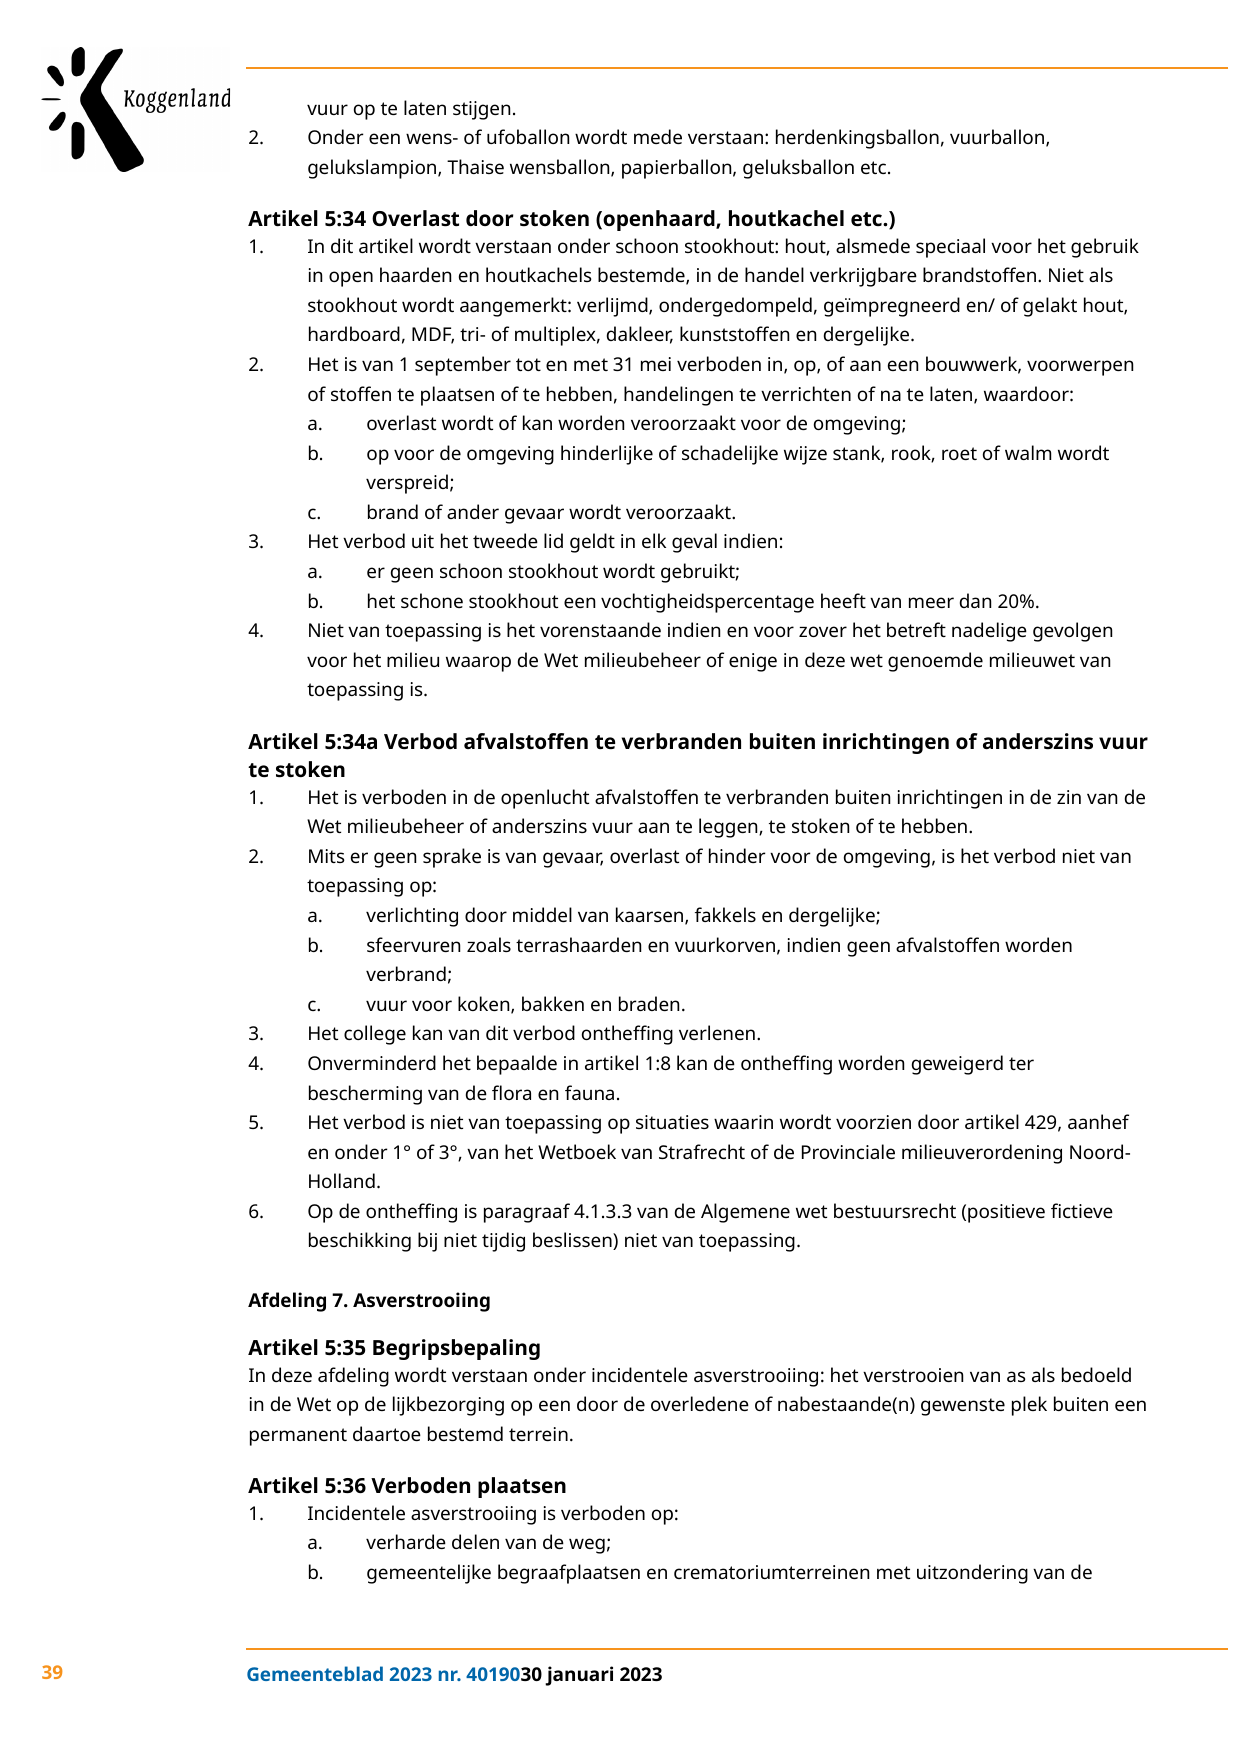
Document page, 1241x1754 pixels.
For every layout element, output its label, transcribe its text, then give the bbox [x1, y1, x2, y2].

list vuur op te laten stijgen. [248, 95, 1152, 121]
list verlichting door middel van kaarsen, fakkels en dergelijke; [307, 902, 1152, 928]
list verharde delen van de weg; [307, 1529, 1152, 1555]
list Mits er geen sprake is van gevaar, overlast of hinder voor de omgeving, is het verbod niet van toepassing op: [248, 843, 1152, 898]
list overlast wordt of kan worden veroorzaakt voor de omgeving; [307, 410, 1152, 436]
list In dit artikel wordt verstaan onder schoon stookhout: hout, alsmede speciaal voor het gebruik in open haarden en houtkachels bestemde, in de handel verkrijgbare brandstoffen. Niet als stookhout wordt aangemerkt: verlijmd, ondergedompeld, geïmpregneerd en/ of gelakt hout, hardboard, MDF, tri- of multiplex, dakleer, kunststoffen en dergelijke. [248, 233, 1152, 347]
list sfeervuren zoals terrashaarden en vuurkorven, indien geen afvalstoffen worden verbrand; [307, 932, 1152, 987]
text Artikel 5:36 Verboden plaatsen [248, 1471, 1152, 1500]
list Onder een wens- of ufoballon wordt mede verstaan: herdenkingsballon, vuurballon, gelukslampion, Thaise wensballon, papierballon, geluksballon etc. [248, 124, 1152, 180]
list Onverminderd het bepaalde in artikel 1:8 kan de ontheffing worden geweigerd ter bescherming van de flora en fauna. [248, 1050, 1152, 1105]
text In deze afdeling wordt verstaan onder incidentele asverstrooiing: het verstrooien van as als bedoeld in de Wet op de lijkbezorging op een door de overledene of nabestaande(n) gewenste plek buiten een permanent daartoe bestemd terrein. [248, 1362, 1152, 1447]
list vuur voor koken, bakken en braden. [307, 991, 1152, 1017]
list Incidentele asverstrooiing is verboden op: [248, 1500, 1152, 1526]
text Artikel 5:34 Overlast door stoken (openhaard, houtkachel etc.) [248, 204, 1152, 233]
list Het is van 1 september tot en met 31 mei verboden in, op, of aan een bouwwerk, voorwerpen of stoffen te plaatsen of te hebben, handelingen te verrichten of na te laten, waardoor: [248, 351, 1152, 406]
list Niet van toepassing is het vorenstaande indien en voor zover het betreft nadelige gevolgen voor het milieu waarop de Wet milieubeheer of enige in deze wet genoemde milieuwet van toepassing is. [248, 617, 1152, 702]
text Afdeling 7. Asverstrooiing [248, 1287, 1152, 1312]
list op voor de omgeving hinderlijke of schadelijke wijze stank, rook, roet of walm wordt verspreid; [307, 440, 1152, 495]
list brand of ander gevaar wordt veroorzaakt. [307, 499, 1152, 525]
list het schone stookhout een vochtigheidspercentage heeft van meer dan 20%. [307, 588, 1152, 613]
list Het is verboden in de openlucht afvalstoffen te verbranden buiten inrichtingen in de zin van de Wet milieubeheer of anderszins vuur aan te leggen, te stoken of te hebben. [248, 784, 1152, 839]
list Op de ontheffing is paragraaf 4.1.3.3 van de Algemene wet bestuursrecht (positieve fictieve beschikking bij niet tijdig beslissen) niet van toepassing. [248, 1198, 1152, 1253]
list gemeentelijke begraafplaatsen en crematoriumterreinen met uitzondering van de [307, 1559, 1152, 1585]
list Het college kan van dit verbod ontheffing verlenen. [248, 1021, 1152, 1046]
list Het verbod is niet van toepassing op situaties waarin wordt voorzien door artikel 429, aanhef en onder 1° of 3°, van het Wetboek van Strafrecht of de Provinciale milieuverordening Noord-Holland. [248, 1109, 1152, 1194]
text Artikel 5:35 Begripsbepaling [248, 1333, 1152, 1362]
list Het verbod uit het tweede lid geldt in elk geval indien: [248, 529, 1152, 554]
text Artikel 5:34a Verbod afvalstoffen te verbranden buiten inrichtingen of anderszins vuur te stoken [248, 727, 1152, 784]
picture [41, 47, 231, 172]
list er geen schoon stookhout wordt gebruikt; [307, 558, 1152, 584]
